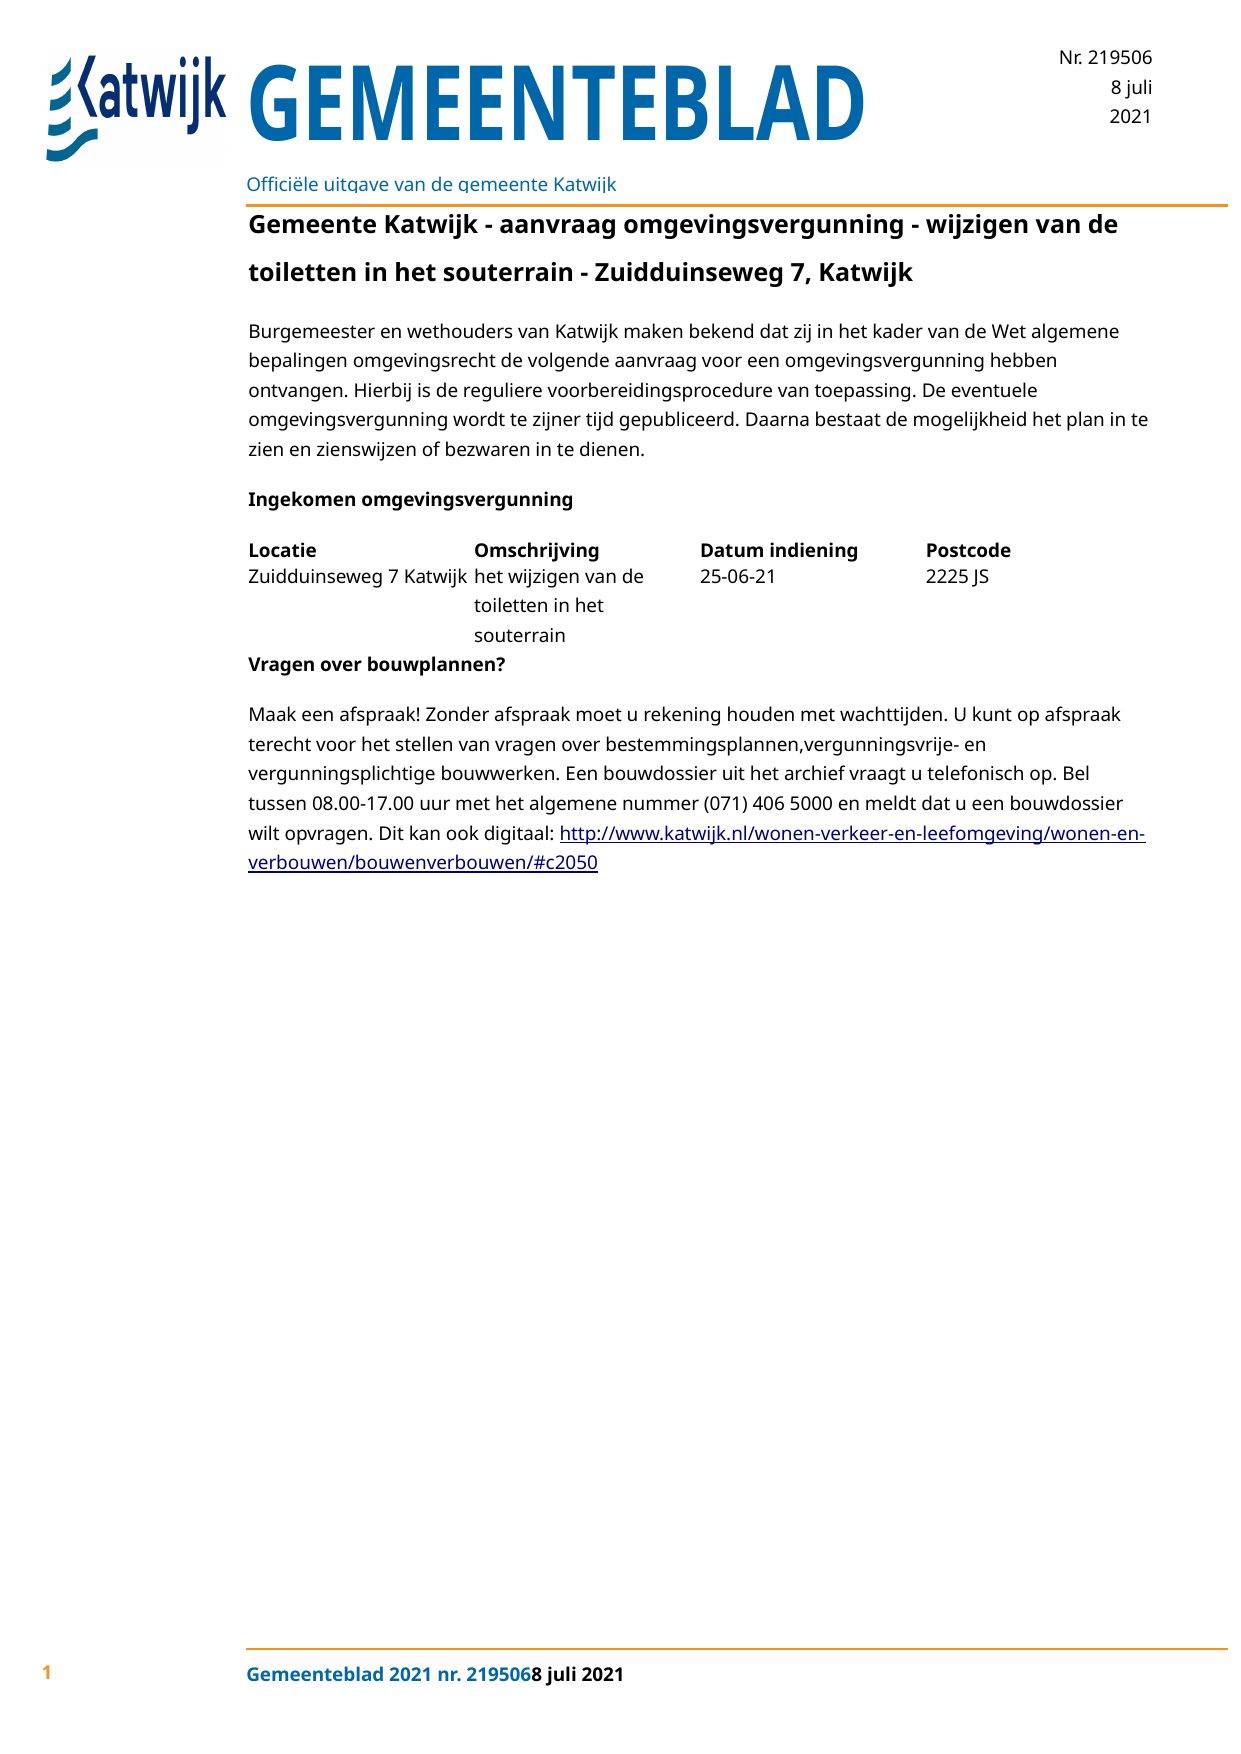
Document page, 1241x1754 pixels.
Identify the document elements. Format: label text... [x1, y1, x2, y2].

table_cell Zuidduinseweg 7 Katwijk [248, 563, 474, 648]
text Burgemeester en wethouders van Katwijk maken bekend dat zij in het kader van de Wet algemene bepalingen omgevingsrecht de volgende aanvraag voor een omgevingsvergunning hebben ontvangen. Hierbij is de reguliere voorbereidingsprocedure van toepassing. De eventuele omgevingsvergunning wordt te zijner tijd gepubliceerd. Daarna bestaat de mogelijkheid het plan in te zien en zienswijzen of bezwaren in te dienen. [248, 318, 1152, 462]
table_cell 25-06-21 [700, 563, 926, 648]
table_header Omschrijving [474, 537, 700, 563]
table_header Datum indiening [700, 537, 926, 563]
text Maak een afspraak! Zonder afspraak moet u rekening houden met wachttijden. U kunt op afspraak terecht voor het stellen van vragen over bestemmingsplannen,vergunningsvrije- en vergunningsplichtige bouwwerken. Een bouwdossier uit het archief vraagt u telefonisch op. Bel tussen 08.00-17.00 uur met het algemene nummer (071) 406 5000 en meldt dat u een bouwdossier wilt opvragen. Dit kan ook digitaal: http://www.katwijk.nl/wonen-verkeer-en-leefomgeving/wonen-en-verbouwen/bouwenverbouwen/#c2050 [248, 701, 1152, 875]
text Vragen over bouwplannen? [248, 651, 1152, 677]
table_header Locatie [248, 537, 474, 563]
table_cell 2225 JS [926, 563, 1152, 648]
text Gemeente Katwijk - aanvraag omgevingsvergunning - wijzigen van de toiletten in het souterrain - Zuidduinseweg 7, Katwijk [248, 207, 1152, 288]
table_cell het wijzigen van de toiletten in het souterrain [474, 563, 700, 648]
picture [41, 47, 231, 172]
text Ingekomen omgevingsvergunning [248, 487, 1152, 512]
table_header Postcode [926, 537, 1152, 563]
